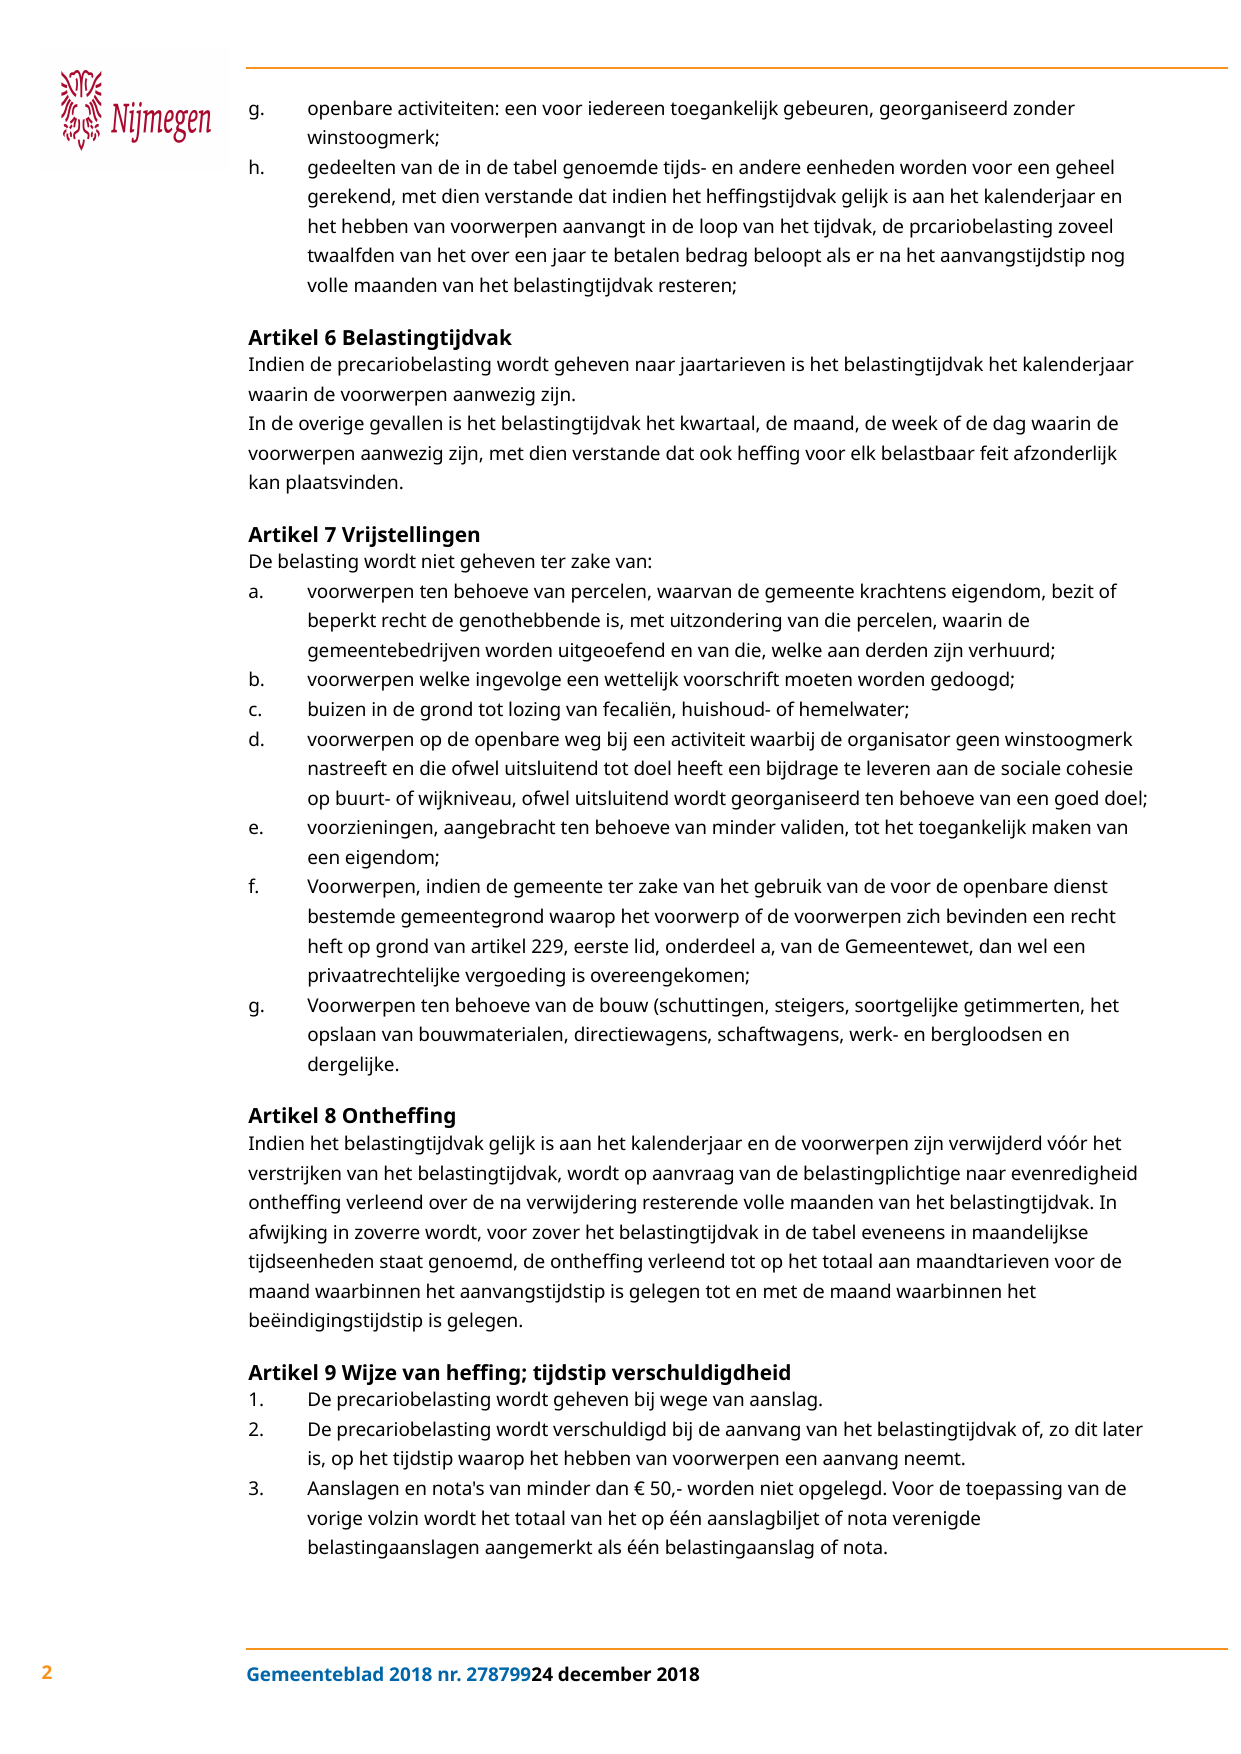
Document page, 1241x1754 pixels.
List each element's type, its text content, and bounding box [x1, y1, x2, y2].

list De precariobelasting wordt verschuldigd bij de aanvang van het belastingtijdvak of, zo dit later is, op het tijdstip waarop het hebben van voorwerpen een aanvang neemt. [248, 1416, 1152, 1471]
list voorwerpen op de openbare weg bij een activiteit waarbij de organisator geen winstoogmerk nastreeft en die ofwel uitsluitend tot doel heeft een bijdrage te leveren aan de sociale cohesie op buurt- of wijkniveau, ofwel uitsluitend wordt georganiseerd ten behoeve van een goed doel; [248, 726, 1152, 811]
list voorwerpen welke ingevolge een wettelijk voorschrift moeten worden gedoogd; [248, 667, 1152, 692]
list Voorwerpen ten behoeve van de bouw (schuttingen, steigers, soortgelijke getimmerten, het opslaan van bouwmaterialen, directiewagens, schaftwagens, werk- en bergloodsen en dergelijke. [248, 992, 1152, 1077]
list Voorwerpen, indien de gemeente ter zake van het gebruik van de voor de openbare dienst bestemde gemeentegrond waarop het voorwerp of de voorwerpen zich bevinden een recht heft op grond van artikel 229, eerste lid, onderdeel a, van de Gemeentewet, dan wel een privaatrechtelijke vergoeding is overeengekomen; [248, 874, 1152, 988]
text De belasting wordt niet geheven ter zake van: [248, 548, 1152, 574]
list voorzieningen, aangebracht ten behoeve van minder validen, tot het toegankelijk maken van een eigendom; [248, 814, 1152, 870]
text Artikel 6 Belastingtijdvak [248, 323, 1152, 351]
text Artikel 8 Ontheffing [248, 1102, 1152, 1130]
list De precariobelasting wordt geheven bij wege van aanslag. [248, 1386, 1152, 1412]
text Artikel 9 Wijze van heffing; tijdstip verschuldigdheid [248, 1358, 1152, 1386]
list openbare activiteiten: een voor iedereen toegankelijk gebeuren, georganiseerd zonder winstoogmerk; [248, 95, 1152, 150]
text In de overige gevallen is het belastingtijdvak het kwartaal, de maand, de week of de dag waarin de voorwerpen aanwezig zijn, met dien verstande dat ook heffing voor elk belastbaar feit afzonderlijk kan plaatsvinden. [248, 410, 1152, 495]
list gedeelten van de in de tabel genoemde tijds- en andere eenheden worden voor een geheel gerekend, met dien verstande dat indien het heffingstijdvak gelijk is aan het kalenderjaar en het hebben van voorwerpen aanvangt in de loop van het tijdvak, de prcariobelasting zoveel twaalfden van het over een jaar te betalen bedrag beloopt als er na het aanvangstijdstip nog volle maanden van het belastingtijdvak resteren; [248, 154, 1152, 298]
picture [41, 47, 231, 172]
text Indien de precariobelasting wordt geheven naar jaartarieven is het belastingtijdvak het kalenderjaar waarin de voorwerpen aanwezig zijn. [248, 351, 1152, 406]
list voorwerpen ten behoeve van percelen, waarvan de gemeente krachtens eigendom, bezit of beperkt recht de genothebbende is, met uitzondering van die percelen, waarin de gemeentebedrijven worden uitgeoefend en van die, welke aan derden zijn verhuurd; [248, 578, 1152, 663]
text Indien het belastingtijdvak gelijk is aan het kalenderjaar en de voorwerpen zijn verwijderd vóór het verstrijken van het belastingtijdvak, wordt op aanvraag van de belastingplichtige naar evenredigheid ontheffing verleend over de na verwijdering resterende volle maanden van het belastingtijdvak. In afwijking in zoverre wordt, voor zover het belastingtijdvak in de tabel eveneens in maandelijkse tijdseenheden staat genoemd, de ontheffing verleend tot op het totaal aan maandtarieven voor de maand waarbinnen het aanvangstijdstip is gelegen tot en met de maand waarbinnen het beëindigingstijdstip is gelegen. [248, 1130, 1152, 1333]
text Artikel 7 Vrijstellingen [248, 520, 1152, 548]
list buizen in de grond tot lozing van fecaliën, huishoud- of hemelwater; [248, 696, 1152, 722]
list Aanslagen en nota's van minder dan € 50,- worden niet opgelegd. Voor de toepassing van de vorige volzin wordt het totaal van het op één aanslagbiljet of nota verenigde belastingaanslagen aangemerkt als één belastingaanslag of nota. [248, 1475, 1152, 1560]
